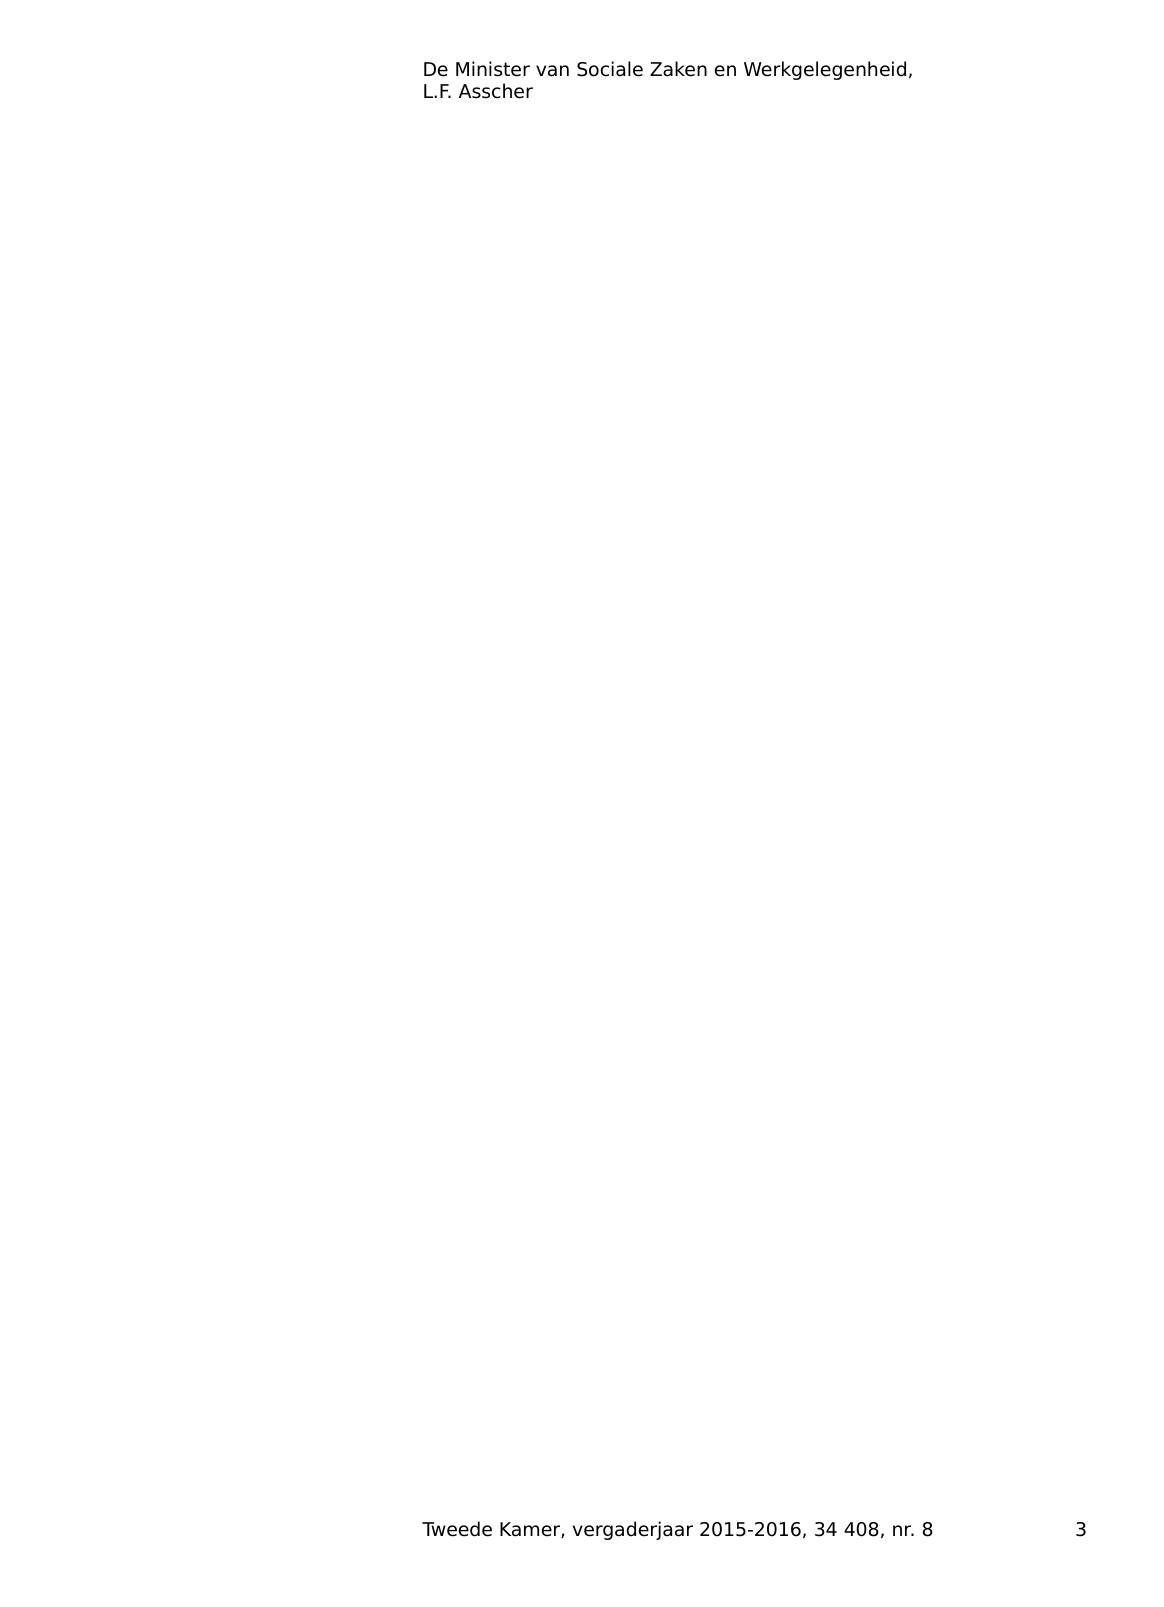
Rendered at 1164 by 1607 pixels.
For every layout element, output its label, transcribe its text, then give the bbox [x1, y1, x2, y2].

text De Minister van Sociale Zaken en Werkgelegenheid, L.F. Asscher [422, 59, 1087, 103]
